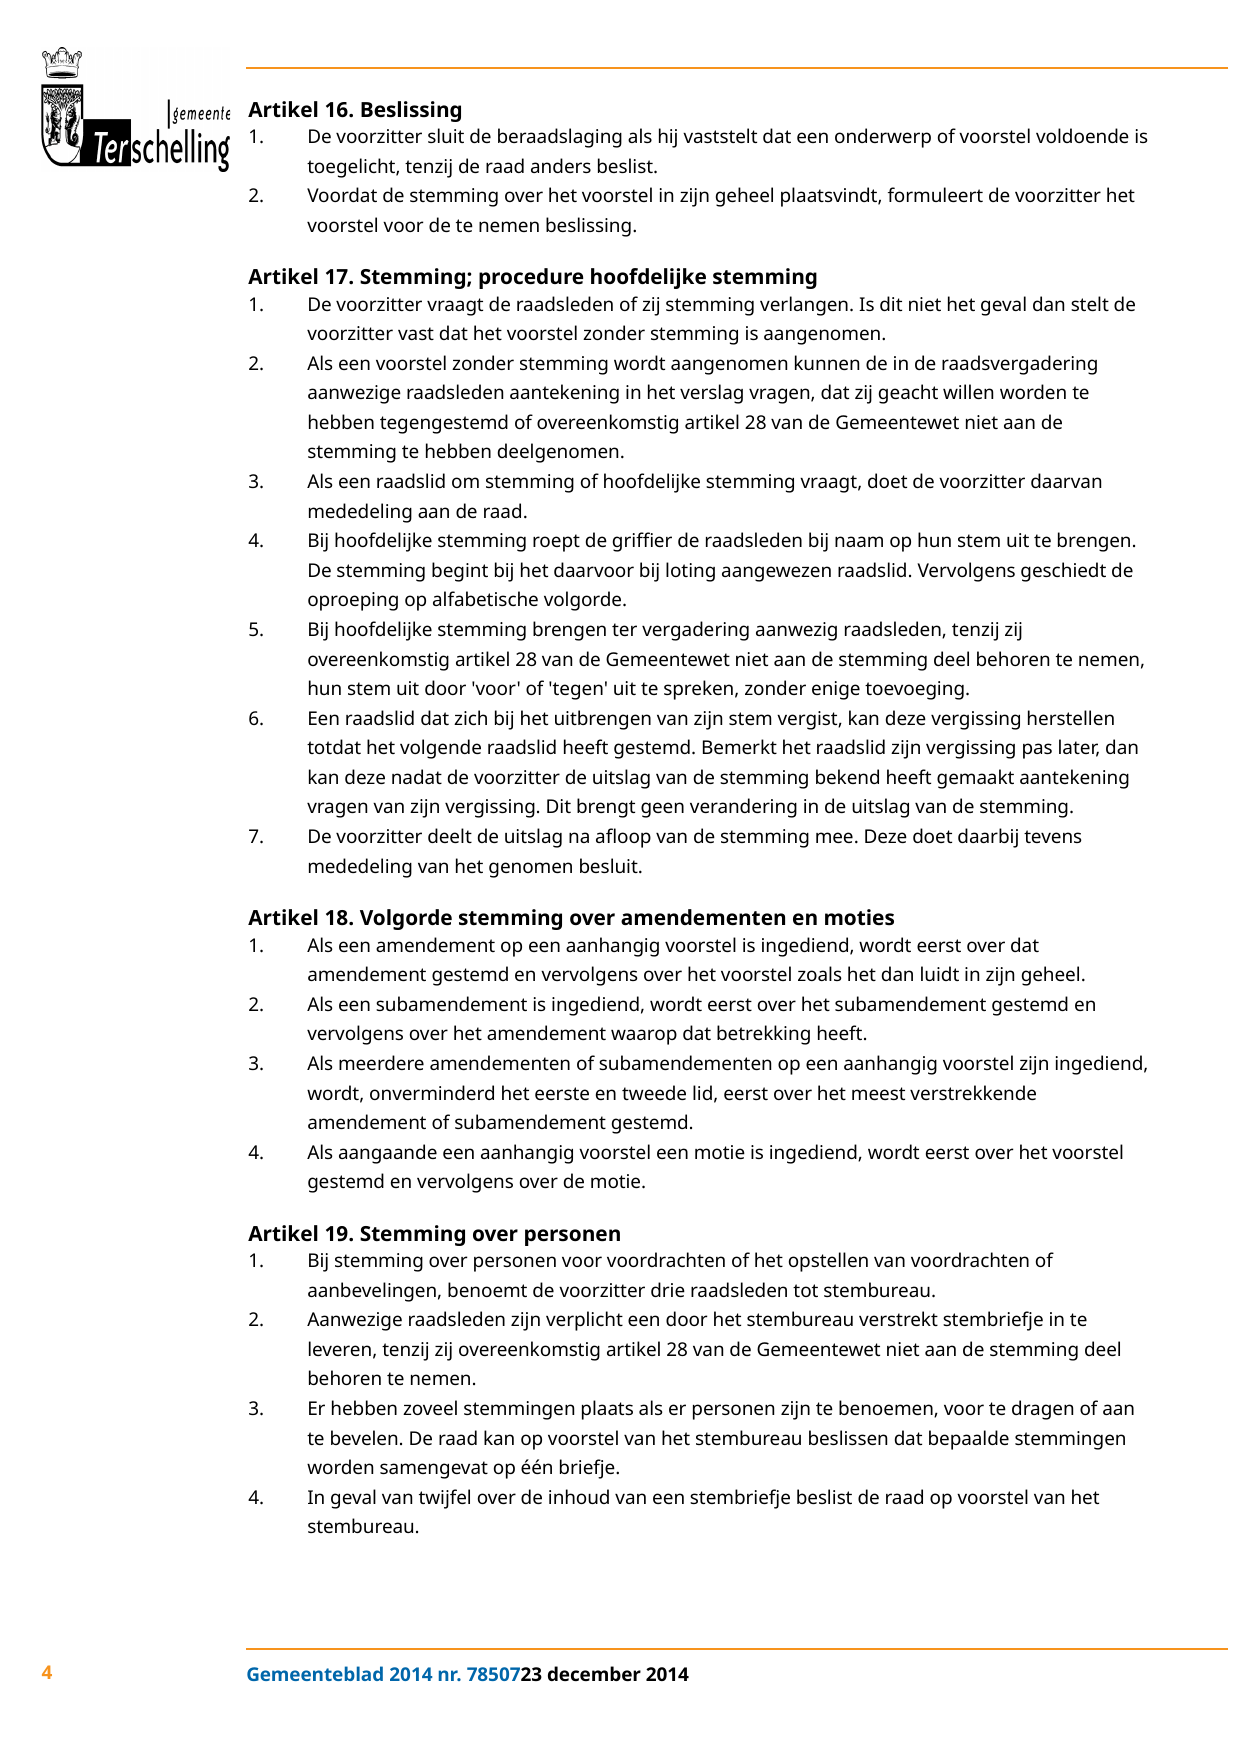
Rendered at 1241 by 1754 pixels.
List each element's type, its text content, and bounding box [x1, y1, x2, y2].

list Bij hoofdelijke stemming brengen ter vergadering aanwezig raadsleden, tenzij zij overeenkomstig artikel 28 van de Gemeentewet niet aan de stemming deel behoren te nemen, hun stem uit door 'voor' of 'tegen' uit te spreken, zonder enige toevoeging. [248, 616, 1152, 701]
list Aanwezige raadsleden zijn verplicht een door het stembureau verstrekt stembriefje in te leveren, tenzij zij overeenkomstig artikel 28 van de Gemeentewet niet aan de stemming deel behoren te nemen. [248, 1306, 1152, 1391]
list Als een voorstel zonder stemming wordt aangenomen kunnen de in de raadsvergadering aanwezige raadsleden aantekening in het verslag vragen, dat zij geacht willen worden te hebben tegengestemd of overeenkomstig artikel 28 van de Gemeentewet niet aan de stemming te hebben deelgenomen. [248, 350, 1152, 464]
list De voorzitter sluit de beraadslaging als hij vaststelt dat een onderwerp of voorstel voldoende is toegelicht, tenzij de raad anders beslist. [248, 123, 1152, 178]
list Een raadslid dat zich bij het uitbrengen van zijn stem vergist, kan deze vergissing herstellen totdat het volgende raadslid heeft gestemd. Bemerkt het raadslid zijn vergissing pas later, dan kan deze nadat de voorzitter de uitslag van de stemming bekend heeft gemaakt aantekening vragen van zijn vergissing. Dit brengt geen verandering in de uitslag van de stemming. [248, 705, 1152, 819]
list Als een raadslid om stemming of hoofdelijke stemming vraagt, doet de voorzitter daarvan mededeling aan de raad. [248, 468, 1152, 524]
list Voordat de stemming over het voorstel in zijn geheel plaatsvindt, formuleert de voorzitter het voorstel voor de te nemen beslissing. [248, 182, 1152, 238]
list Als een amendement op een aanhangig voorstel is ingediend, wordt eerst over dat amendement gestemd en vervolgens over het voorstel zoals het dan luidt in zijn geheel. [248, 932, 1152, 987]
picture [41, 47, 231, 172]
text Artikel 17. Stemming; procedure hoofdelijke stemming [248, 262, 1152, 291]
list Bij stemming over personen voor voordrachten of het opstellen van voordrachten of aanbevelingen, benoemt de voorzitter drie raadsleden tot stembureau. [248, 1247, 1152, 1303]
list Als meerdere amendementen of subamendementen op een aanhangig voorstel zijn ingediend, wordt, onverminderd het eerste en tweede lid, eerst over het meest verstrekkende amendement of subamendement gestemd. [248, 1050, 1152, 1135]
text Artikel 19. Stemming over personen [248, 1219, 1152, 1247]
list In geval van twijfel over de inhoud van een stembriefje beslist de raad op voorstel van het stembureau. [248, 1484, 1152, 1539]
list Als een subamendement is ingediend, wordt eerst over het subamendement gestemd en vervolgens over het amendement waarop dat betrekking heeft. [248, 991, 1152, 1046]
text Artikel 18. Volgorde stemming over amendementen en moties [248, 903, 1152, 932]
list Bij hoofdelijke stemming roept de griffier de raadsleden bij naam op hun stem uit te brengen. De stemming begint bij het daarvoor bij loting aangewezen raadslid. Vervolgens geschiedt de oproeping op alfabetische volgorde. [248, 527, 1152, 612]
text Artikel 16. Beslissing [248, 95, 1152, 123]
list Als aangaande een aanhangig voorstel een motie is ingediend, wordt eerst over het voorstel gestemd en vervolgens over de motie. [248, 1139, 1152, 1194]
list Er hebben zoveel stemmingen plaats als er personen zijn te benoemen, voor te dragen of aan te bevelen. De raad kan op voorstel van het stembureau beslissen dat bepaalde stemmingen worden samengevat op één briefje. [248, 1395, 1152, 1480]
list De voorzitter vraagt de raadsleden of zij stemming verlangen. Is dit niet het geval dan stelt de voorzitter vast dat het voorstel zonder stemming is aangenomen. [248, 291, 1152, 346]
list De voorzitter deelt de uitslag na afloop van de stemming mee. Deze doet daarbij tevens mededeling van het genomen besluit. [248, 823, 1152, 879]
